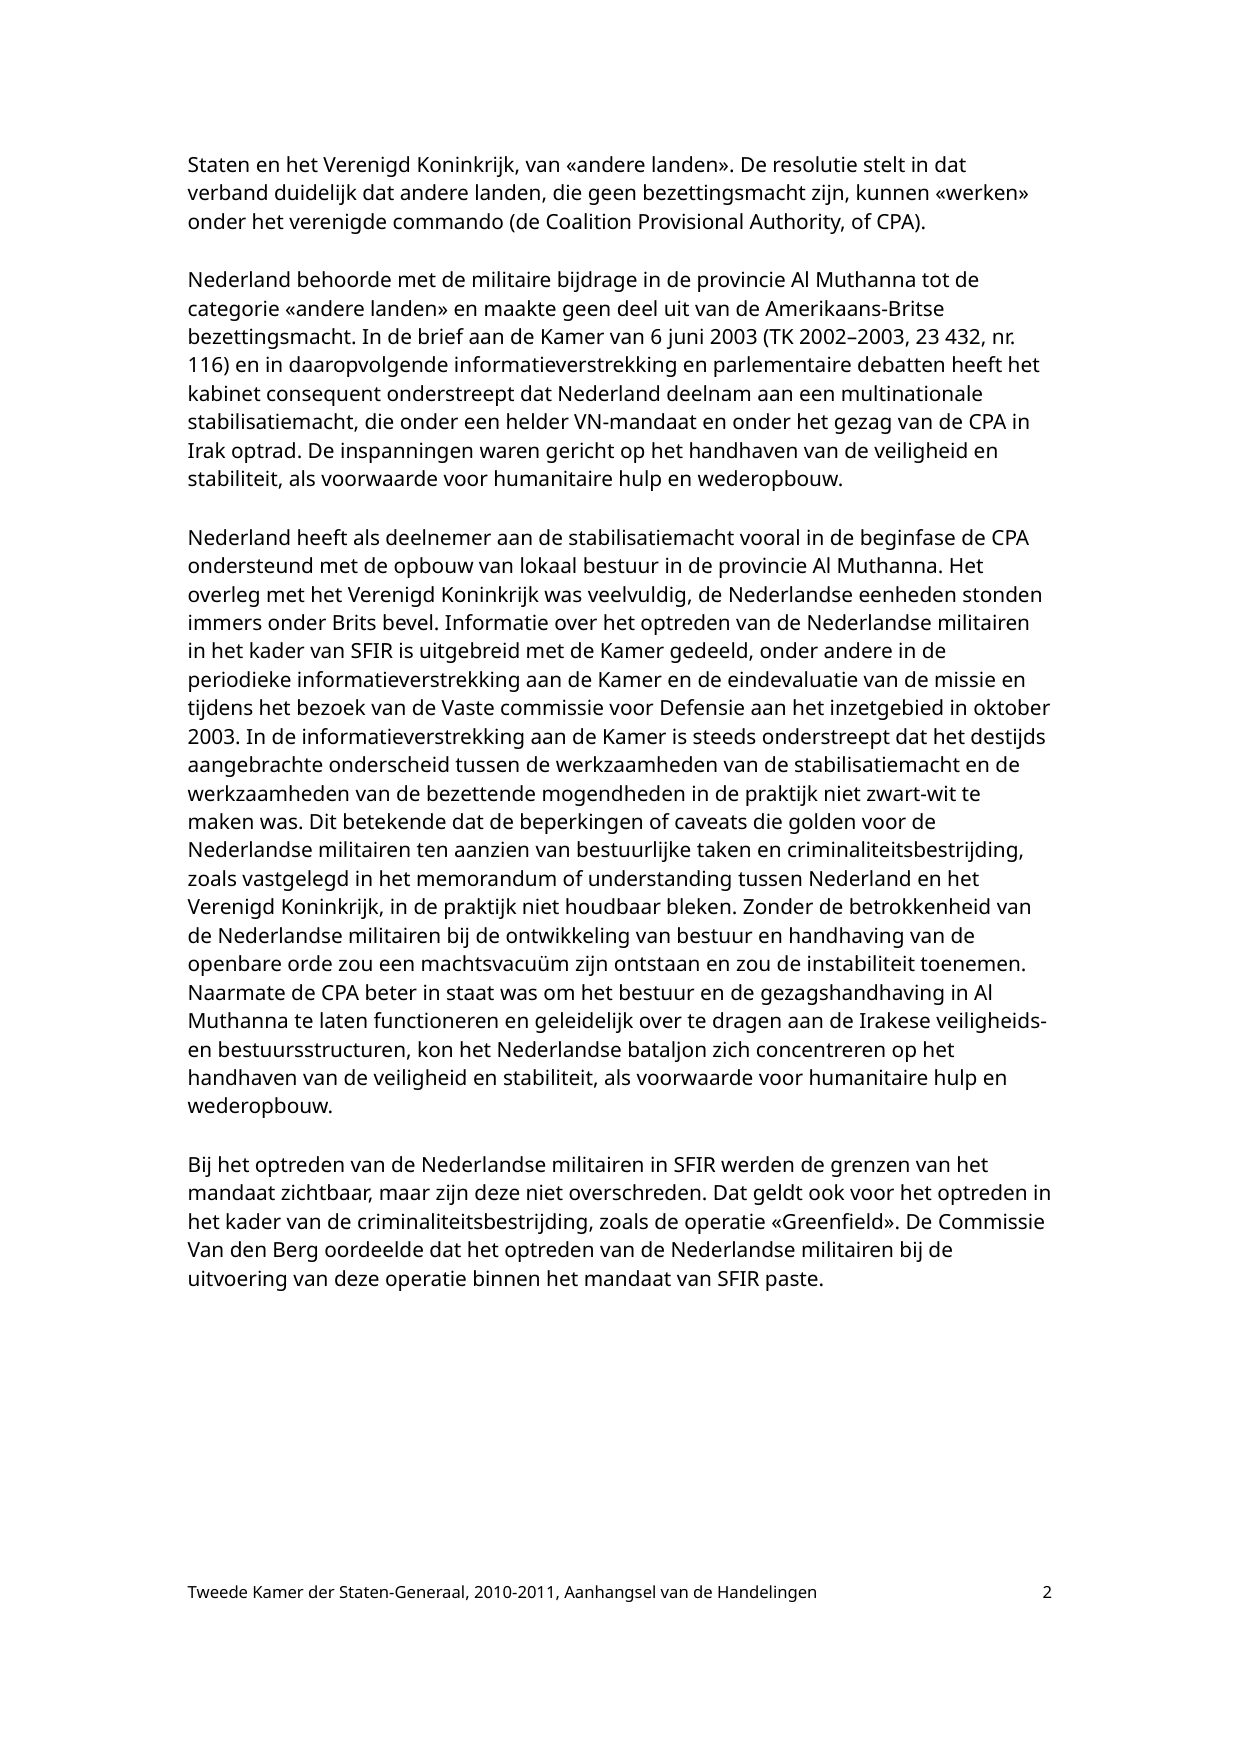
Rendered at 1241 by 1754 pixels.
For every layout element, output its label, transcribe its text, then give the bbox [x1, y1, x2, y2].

text Staten en het Verenigd Koninkrijk, van «andere landen». De resolutie stelt in dat verband duidelijk dat andere landen, die geen bezettingsmacht zijn, kunnen «werken» onder het verenigde commando (de Coalition Provisional Authority, of CPA). [187, 150, 1053, 235]
text Bij het optreden van de Nederlandse militairen in SFIR werden de grenzen van het mandaat zichtbaar, maar zijn deze niet overschreden. Dat geldt ook voor het optreden in het kader van de criminaliteitsbestrijding, zoals de operatie «Greenfield». De Commissie Van den Berg oordeelde dat het optreden van de Nederlandse militairen bij de uitvoering van deze operatie binnen het mandaat van SFIR paste. [187, 1150, 1053, 1292]
text Nederland behoorde met de militaire bijdrage in de provincie Al Muthanna tot de categorie «andere landen» en maakte geen deel uit van de Amerikaans-Britse bezettingsmacht. In de brief aan de Kamer van 6 juni 2003 (TK 2002–2003, 23 432, nr. 116) en in daaropvolgende informatieverstrekking en parlementaire debatten heeft het kabinet consequent onderstreept dat Nederland deelnam aan een multinationale stabilisatiemacht, die onder een helder VN-mandaat en onder het gezag van de CPA in Irak optrad. De inspanningen waren gericht op het handhaven van de veiligheid en stabiliteit, als voorwaarde voor humanitaire hulp en wederopbouw. [187, 265, 1053, 493]
text Nederland heeft als deelnemer aan de stabilisatiemacht vooral in de beginfase de CPA ondersteund met de opbouw van lokaal bestuur in de provincie Al Muthanna. Het overleg met het Verenigd Koninkrijk was veelvuldig, de Nederlandse eenheden stonden immers onder Brits bevel. Informatie over het optreden van de Nederlandse militairen in het kader van SFIR is uitgebreid met de Kamer gedeeld, onder andere in de periodieke informatieverstrekking aan de Kamer en de eindevaluatie van de missie en tijdens het bezoek van de Vaste commissie voor Defensie aan het inzetgebied in oktober 2003. In de informatieverstrekking aan de Kamer is steeds onderstreept dat het destijds aangebrachte onderscheid tussen de werkzaamheden van de stabilisatiemacht en de werkzaamheden van de bezettende mogendheden in de praktijk niet zwart-wit te maken was. Dit betekende dat de beperkingen of caveats die golden voor de Nederlandse militairen ten aanzien van bestuurlijke taken en criminaliteitsbestrijding, zoals vastgelegd in het memorandum of understanding tussen Nederland en het Verenigd Koninkrijk, in de praktijk niet houdbaar bleken. Zonder de betrokkenheid van de Nederlandse militairen bij de ontwikkeling van bestuur en handhaving van de openbare orde zou een machtsvacuüm zijn ontstaan en zou de instabiliteit toenemen. Naarmate de CPA beter in staat was om het bestuur en de gezagshandhaving in Al Muthanna te laten functioneren en geleidelijk over te dragen aan de Irakese veiligheids- en bestuursstructuren, kon het Nederlandse bataljon zich concentreren op het handhaven van de veiligheid en stabiliteit, als voorwaarde voor humanitaire hulp en wederopbouw. [187, 523, 1053, 1120]
